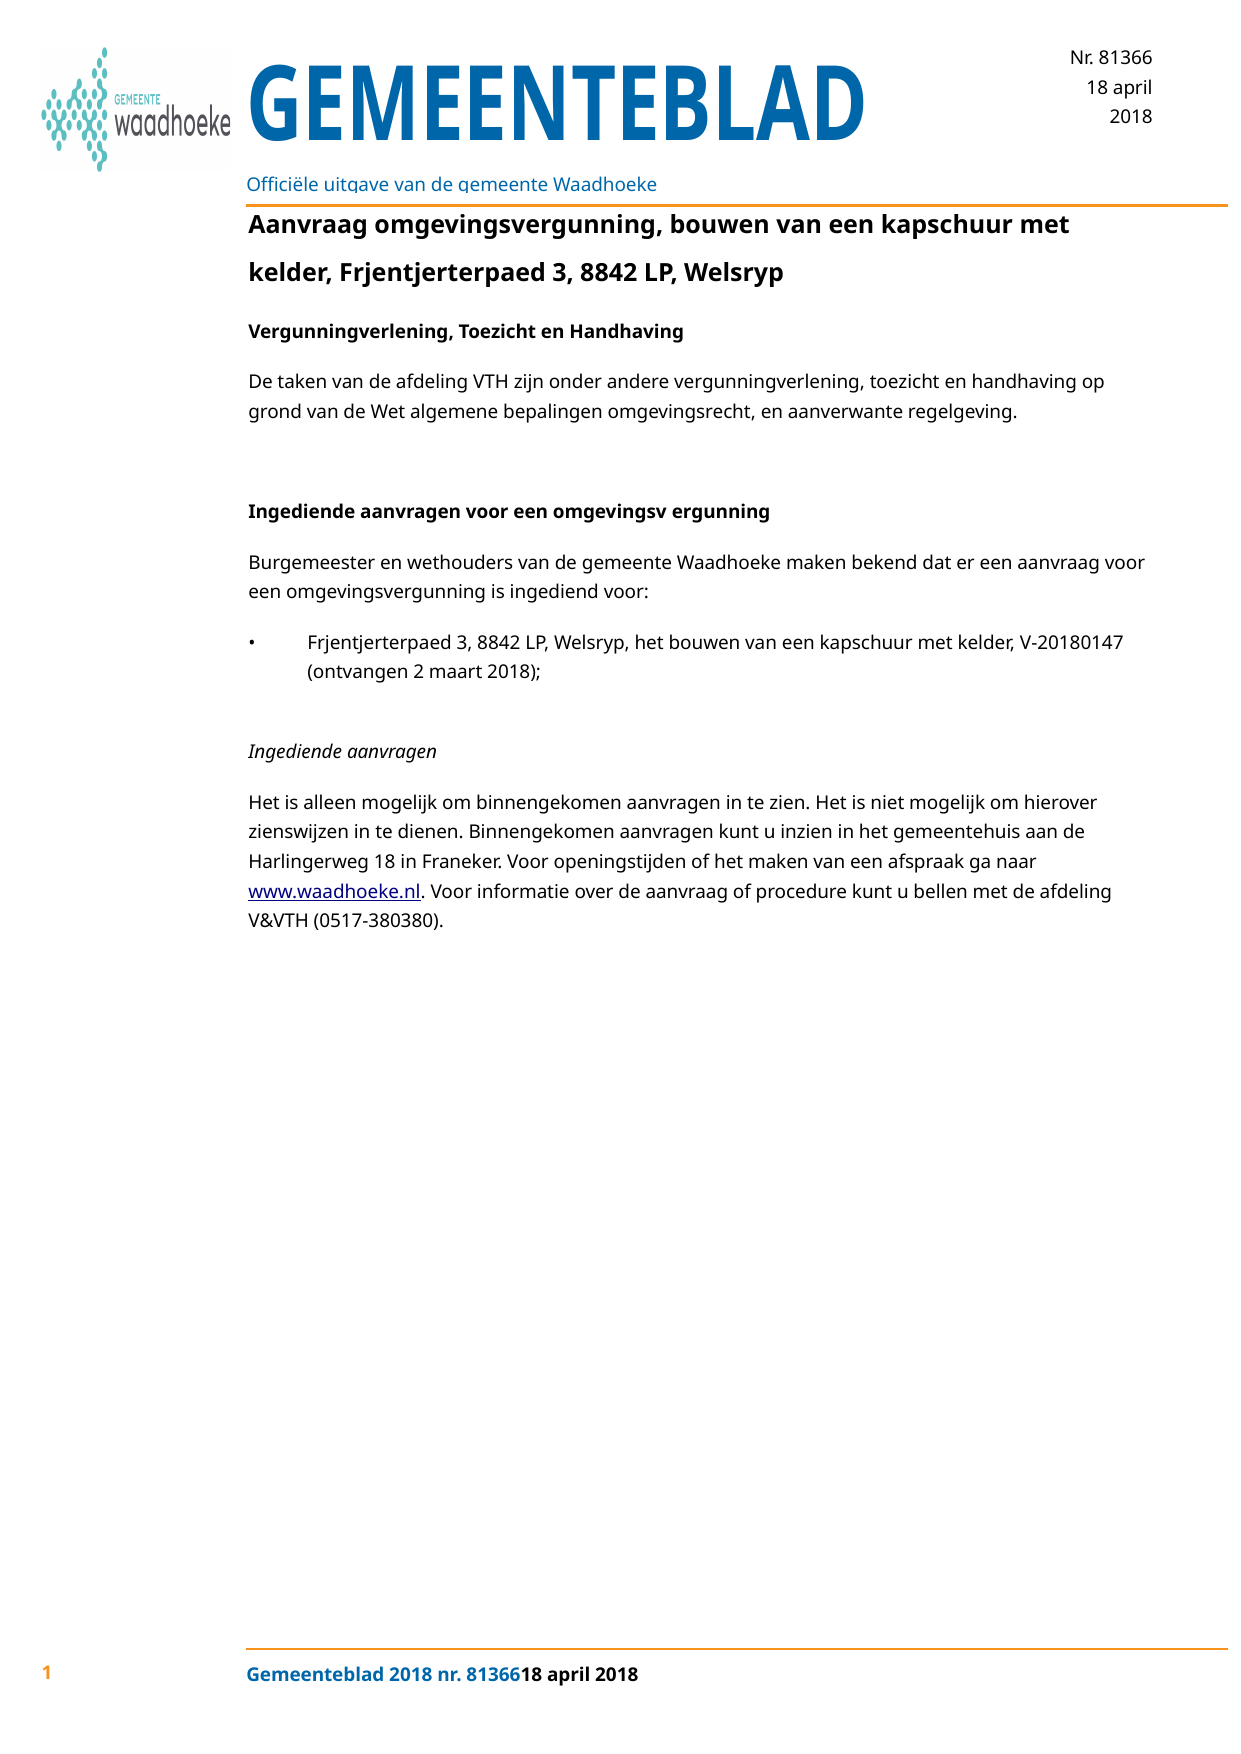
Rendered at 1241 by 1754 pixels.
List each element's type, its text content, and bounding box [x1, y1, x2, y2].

list Frjentjerterpaed 3, 8842 LP, Welsryp, het bouwen van een kapschuur met kelder, V-20180147 (ontvangen 2 maart 2018); [248, 629, 1152, 684]
text Ingediende aanvragen voor een omgevingsv ergunning [248, 499, 1152, 524]
text Burgemeester en wethouders van de gemeente Waadhoeke maken bekend dat er een aanvraag voor een omgevingsvergunning is ingediend voor: [248, 549, 1152, 604]
text Ingediende aanvragen [248, 739, 1152, 764]
text Aanvraag omgevingsvergunning, bouwen van een kapschuur met kelder, Frjentjerterpaed 3, 8842 LP, Welsryp [248, 207, 1152, 288]
text Vergunningverlening, Toezicht en Handhaving [248, 318, 1152, 344]
picture [41, 47, 231, 172]
text Het is alleen mogelijk om binnengekomen aanvragen in te zien. Het is niet mogelijk om hierover zienswijzen in te dienen. Binnengekomen aanvragen kunt u inzien in het gemeentehuis aan de Harlingerweg 18 in Franeker. Voor openingstijden of het maken van een afspraak ga naar www.waadhoeke.nl. Voor informatie over de aanvraag of procedure kunt u bellen met de afdeling V&VTH (0517-380380). [248, 789, 1152, 933]
text De taken van de afdeling VTH zijn onder andere vergunningverlening, toezicht en handhaving op grond van de Wet algemene bepalingen omgevingsrecht, en aanverwante regelgeving. [248, 368, 1152, 424]
